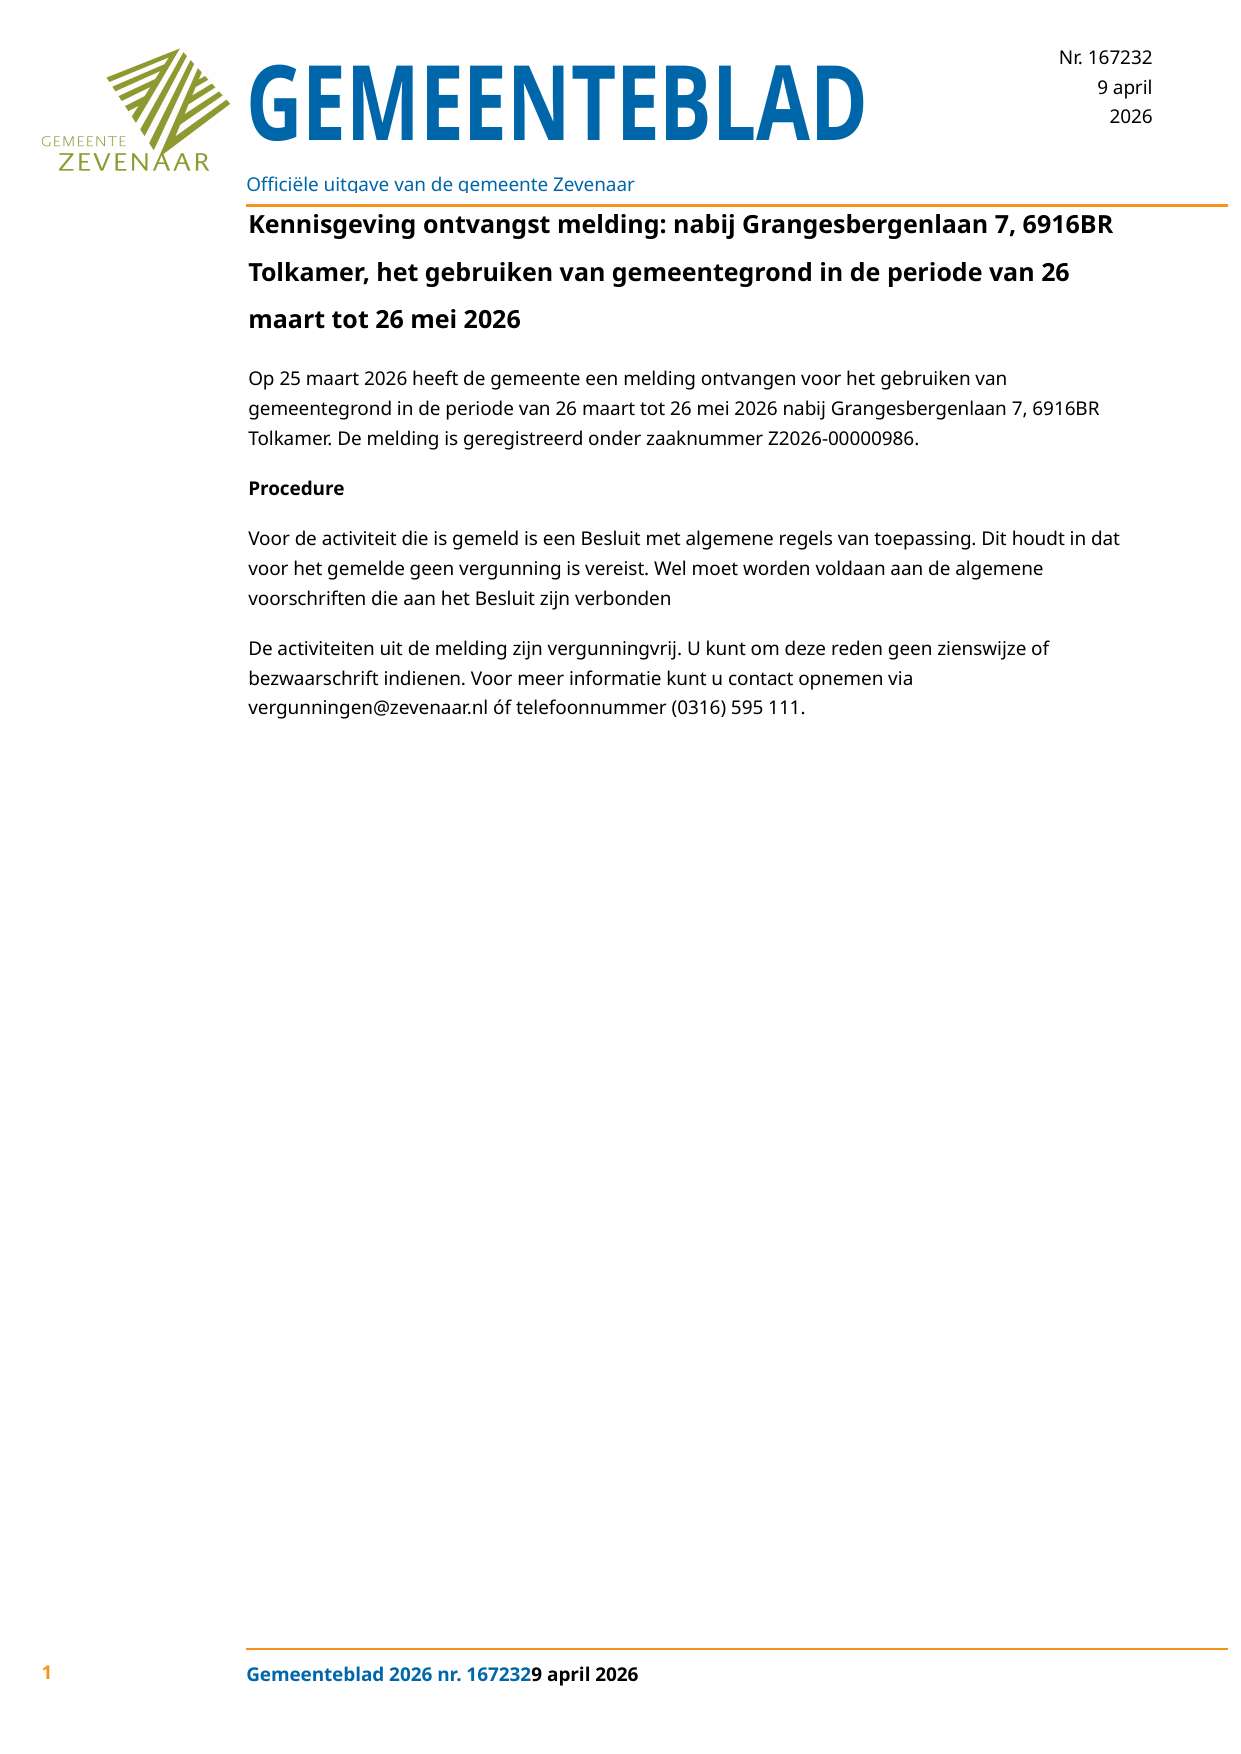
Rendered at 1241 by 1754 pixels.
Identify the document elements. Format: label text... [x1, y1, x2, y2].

text Procedure [248, 475, 1152, 501]
picture [41, 47, 231, 172]
text Kennisgeving ontvangst melding: nabij Grangesbergenlaan 7, 6916BR Tolkamer, het gebruiken van gemeentegrond in de periode van 26 maart tot 26 mei 2026 [248, 207, 1152, 336]
text De activiteiten uit de melding zijn vergunningvrij. U kunt om deze reden geen zienswijze of bezwaarschrift indienen. Voor meer informatie kunt u contact opnemen via vergunningen@zevenaar.nl óf telefoonnummer (0316) 595 111. [248, 635, 1152, 720]
text Voor de activiteit die is gemeld is een Besluit met algemene regels van toepassing. Dit houdt in dat voor het gemelde geen vergunning is vereist. Wel moet worden voldaan aan de algemene voorschriften die aan het Besluit zijn verbonden [248, 526, 1152, 610]
text Op 25 maart 2026 heeft de gemeente een melding ontvangen voor het gebruiken van gemeentegrond in de periode van 26 maart tot 26 mei 2026 nabij Grangesbergenlaan 7, 6916BR Tolkamer. De melding is geregistreerd onder zaaknummer Z2026-00000986. [248, 366, 1152, 450]
